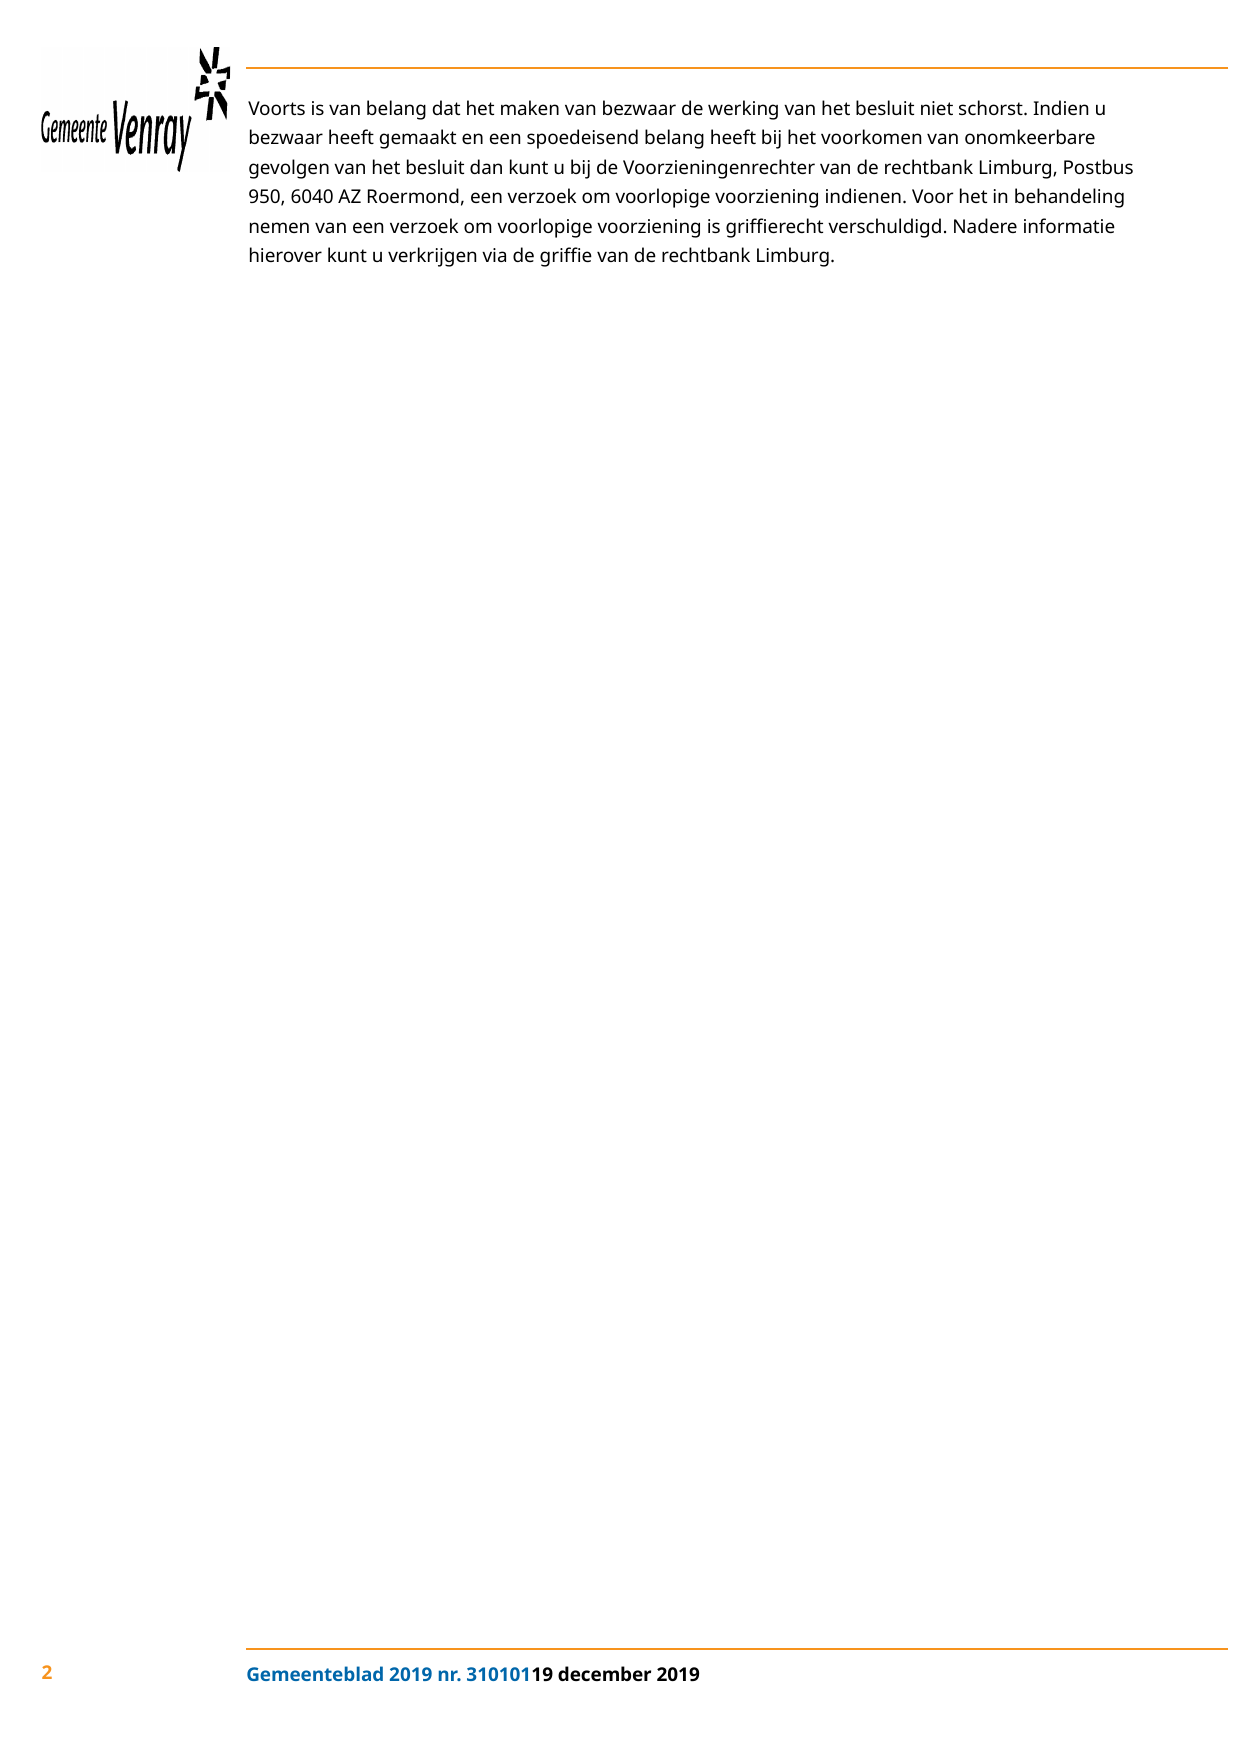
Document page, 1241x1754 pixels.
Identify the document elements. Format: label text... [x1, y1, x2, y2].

picture [41, 47, 231, 172]
text Voorts is van belang dat het maken van bezwaar de werking van het besluit niet schorst. Indien u bezwaar heeft gemaakt en een spoedeisend belang heeft bij het voorkomen van onomkeerbare gevolgen van het besluit dan kunt u bij de Voorzieningenrechter van de rechtbank Limburg, Postbus 950, 6040 AZ Roermond, een verzoek om voorlopige voorziening indienen. Voor het in behandeling nemen van een verzoek om voorlopige voorziening is griffierecht verschuldigd. Nadere informatie hierover kunt u verkrijgen via de griffie van de rechtbank Limburg. [248, 95, 1152, 268]
